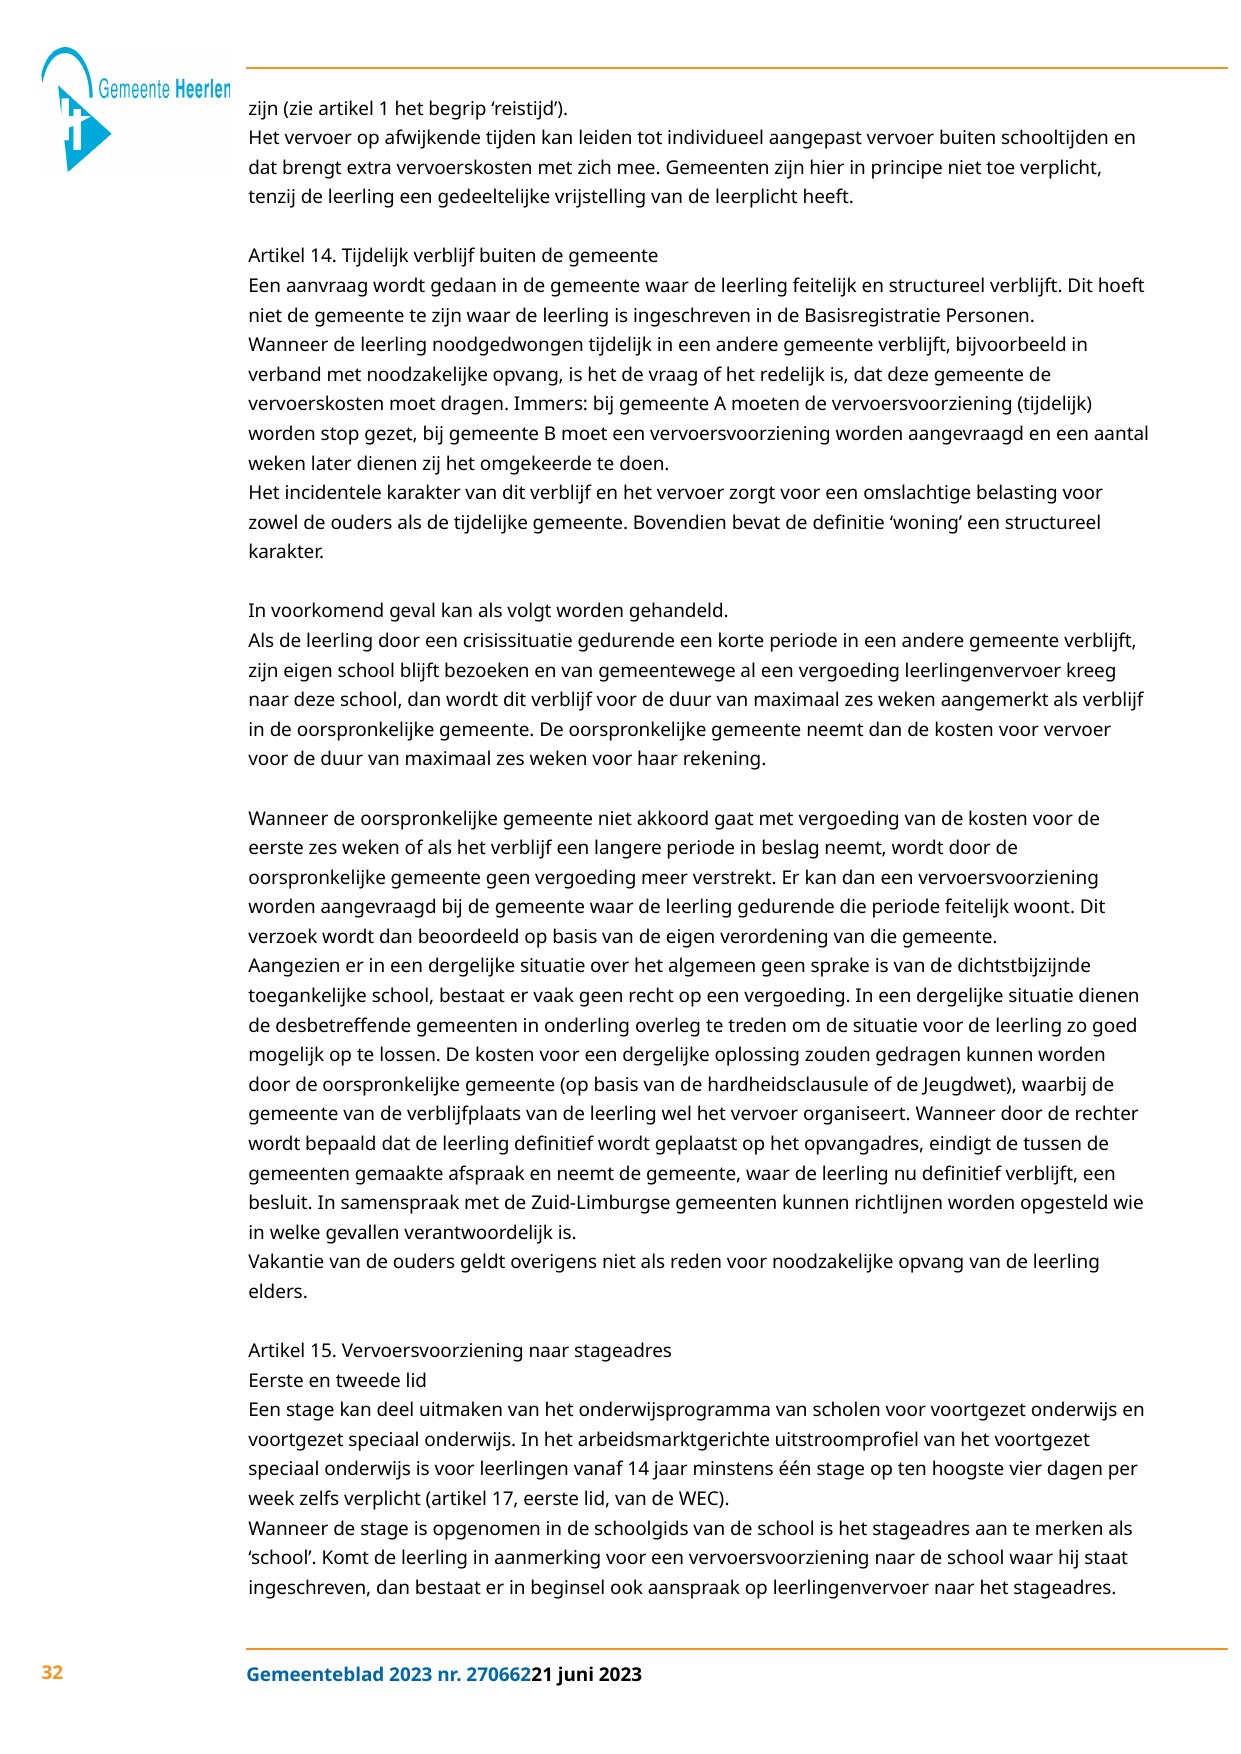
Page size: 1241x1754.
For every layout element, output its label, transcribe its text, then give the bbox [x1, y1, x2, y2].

picture [41, 47, 59, 70]
text In voorkomend geval kan als volgt worden gehandeld. [248, 598, 1152, 623]
text Wanneer de leerling noodgedwongen tijdelijk in een andere gemeente verblijft, bijvoorbeeld in verband met noodzakelijke opvang, is het de vraag of het redelijk is, dat deze gemeente de vervoerskosten moet dragen. Immers: bij gemeente A moeten de vervoersvoorziening (tijdelijk) worden stop gezet, bij gemeente B moet een vervoersvoorziening worden aangevraagd en een aantal weken later dienen zij het omgekeerde te doen. [248, 331, 1152, 476]
text Wanneer de oorspronkelijke gemeente niet akkoord gaat met vergoeding van de kosten voor de eerste zes weken of als het verblijf een langere periode in beslag neemt, wordt door de oorspronkelijke gemeente geen vergoeding meer verstrekt. Er kan dan een vervoersvoorziening worden aangevraagd bij de gemeente waar de leerling gedurende die periode feitelijk woont. Dit verzoek wordt dan beoordeeld op basis van de eigen verordening van die gemeente. [248, 805, 1152, 949]
text Vakantie van de ouders geldt overigens niet als reden voor noodzakelijke opvang van de leerling elders. [248, 1248, 1152, 1304]
text Een aanvraag wordt gedaan in de gemeente waar de leerling feitelijk en structureel verblijft. Dit hoeft niet de gemeente te zijn waar de leerling is ingeschreven in de Basisregistratie Personen. [248, 272, 1152, 328]
text Aangezien er in een dergelijke situatie over het algemeen geen sprake is van de dichtstbijzijnde toegankelijke school, bestaat er vaak geen recht op een vergoeding. In een dergelijke situatie dienen de desbetreffende gemeenten in onderling overleg te treden om de situatie voor de leerling zo goed mogelijk op te lossen. De kosten voor een dergelijke oplossing zouden gedragen kunnen worden door de oorspronkelijke gemeente (op basis van de hardheidsclausule of de Jeugdwet), waarbij de gemeente van de verblijfplaats van de leerling wel het vervoer organiseert. Wanneer door de rechter wordt bepaald dat de leerling definitief wordt geplaatst op het opvangadres, eindigt de tussen de gemeenten gemaakte afspraak en neemt de gemeente, waar de leerling nu definitief verblijft, een besluit. In samenspraak met de Zuid-Limburgse gemeenten kunnen richtlijnen worden opgesteld wie in welke gevallen verantwoordelijk is. [248, 953, 1152, 1245]
text Het incidentele karakter van dit verblijf en het vervoer zorgt voor een omslachtige belasting voor zowel de ouders als de tijdelijke gemeente. Bovendien bevat de definitie ‘woning’ een structureel karakter. [248, 479, 1152, 564]
text Het vervoer op afwijkende tijden kan leiden tot individueel aangepast vervoer buiten schooltijden en dat brengt extra vervoerskosten met zich mee. Gemeenten zijn hier in principe niet toe verplicht, tenzij de leerling een gedeeltelijke vrijstelling van de leerplicht heeft. [248, 124, 1152, 209]
text Artikel 14. Tijdelijk verblijf buiten de gemeente [248, 243, 1152, 268]
text Wanneer de stage is opgenomen in de schoolgids van de school is het stageadres aan te merken als ‘school’. Komt de leerling in aanmerking voor een vervoersvoorziening naar de school waar hij staat ingeschreven, dan bestaat er in beginsel ook aanspraak op leerlingenvervoer naar het stageadres. [248, 1515, 1152, 1600]
text Artikel 15. Vervoersvoorziening naar stageadres [248, 1337, 1152, 1363]
text zijn (zie artikel 1 het begrip ‘reistijd’). [248, 95, 1152, 121]
picture [41, 47, 231, 172]
text Als de leerling door een crisissituatie gedurende een korte periode in een andere gemeente verblijft, zijn eigen school blijft bezoeken en van gemeentewege al een vergoeding leerlingenvervoer kreeg naar deze school, dan wordt dit verblijf voor de duur van maximaal zes weken aangemerkt als verblijf in de oorspronkelijke gemeente. De oorspronkelijke gemeente neemt dan de kosten voor vervoer voor de duur van maximaal zes weken voor haar rekening. [248, 627, 1152, 771]
text Eerste en tweede lid [248, 1367, 1152, 1393]
text Een stage kan deel uitmaken van het onderwijsprogramma van scholen voor voortgezet onderwijs en voortgezet speciaal onderwijs. In het arbeidsmarktgerichte uitstroomprofiel van het voortgezet speciaal onderwijs is voor leerlingen vanaf 14 jaar minstens één stage op ten hoogste vier dagen per week zelfs verplicht (artikel 17, eerste lid, van de WEC). [248, 1396, 1152, 1511]
